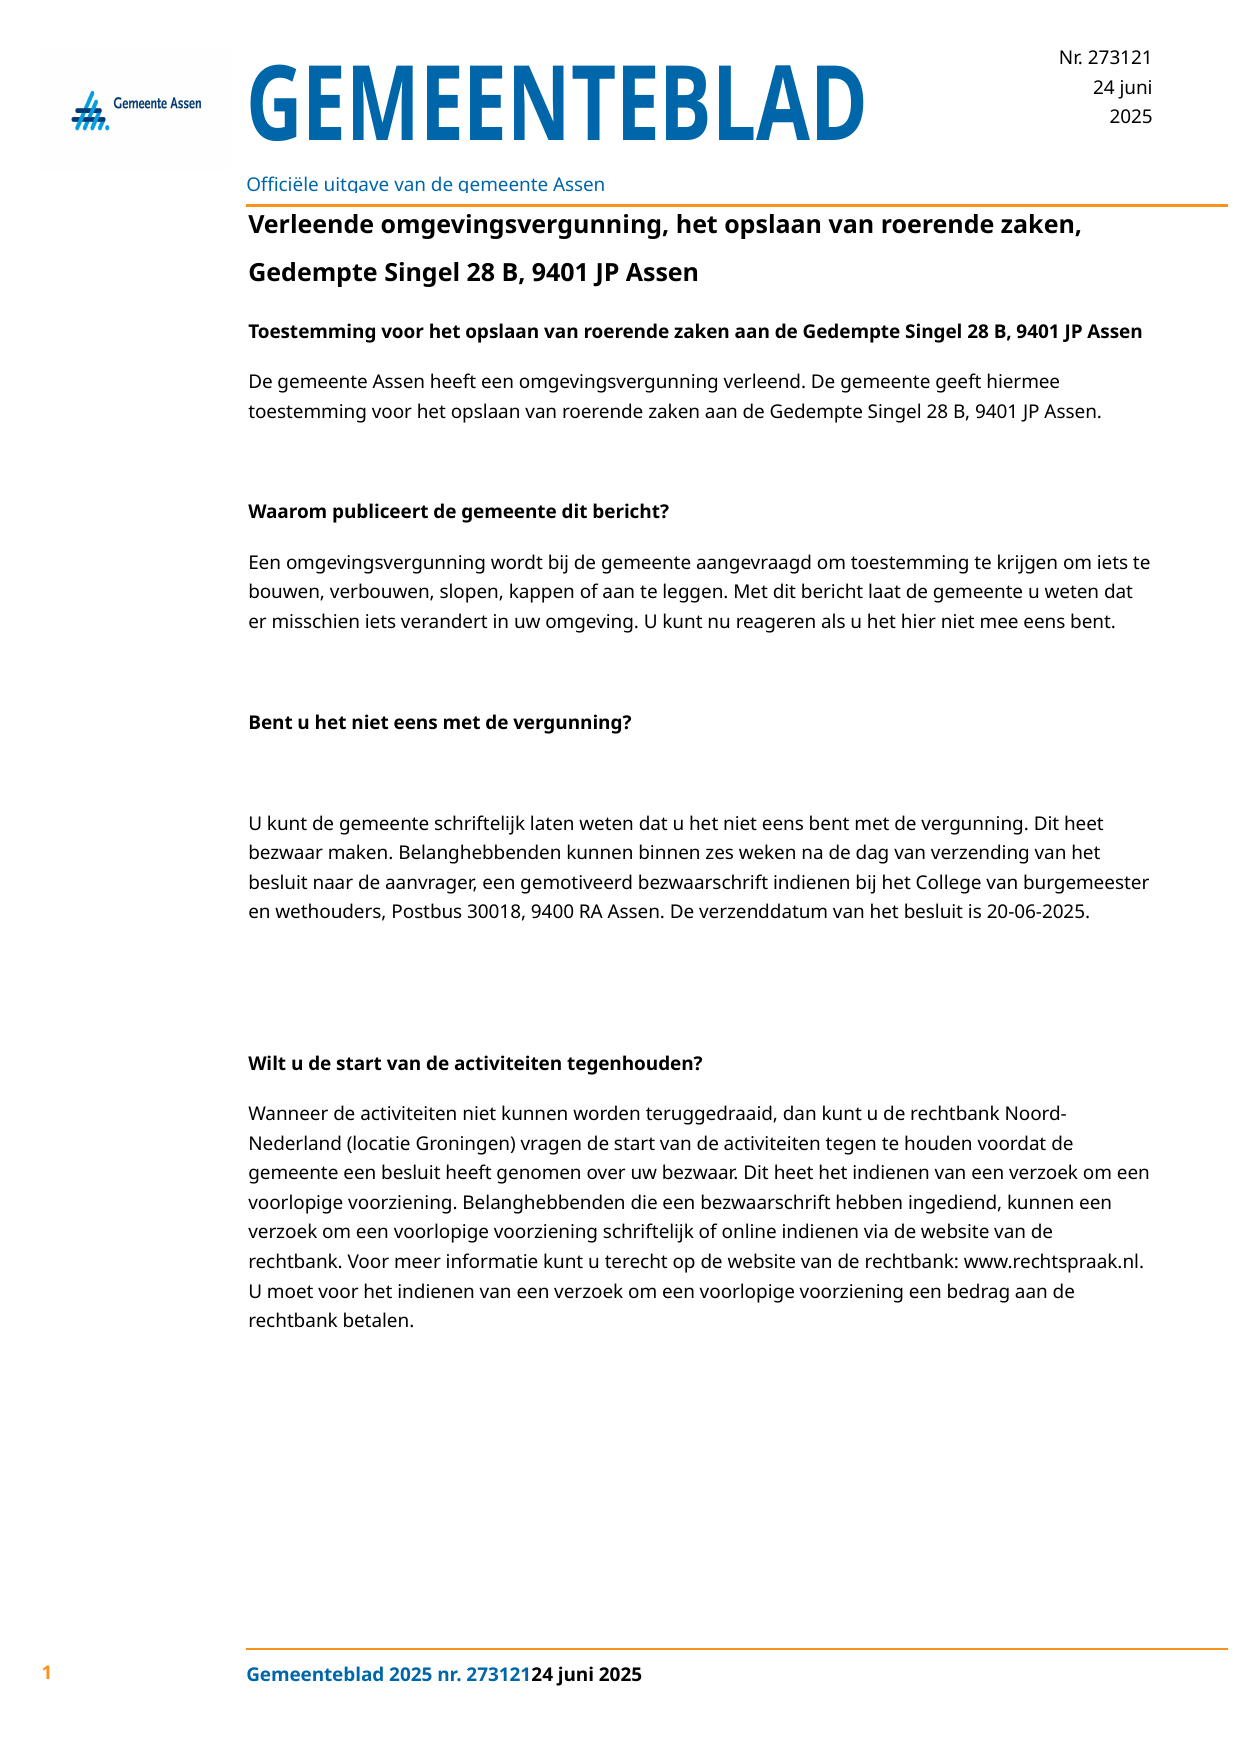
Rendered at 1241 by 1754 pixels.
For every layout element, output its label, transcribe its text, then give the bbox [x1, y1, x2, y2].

text Toestemming voor het opslaan van roerende zaken aan de Gedempte Singel 28 B, 9401 JP Assen [248, 318, 1152, 344]
picture [41, 47, 231, 172]
text Een omgevingsvergunning wordt bij de gemeente aangevraagd om toestemming te krijgen om iets te bouwen, verbouwen, slopen, kappen of aan te leggen. Met dit bericht laat de gemeente u weten dat er misschien iets verandert in uw omgeving. U kunt nu reageren als u het hier niet mee eens bent. [248, 549, 1152, 634]
text Bent u het niet eens met de vergunning? [248, 709, 1152, 735]
text Wilt u de start van de activiteiten tegenhouden? [248, 1050, 1152, 1076]
text Verleende omgevingsvergunning, het opslaan van roerende zaken, Gedempte Singel 28 B, 9401 JP Assen [248, 207, 1152, 288]
text Wanneer de activiteiten niet kunnen worden teruggedraaid, dan kunt u de rechtbank Noord-Nederland (locatie Groningen) vragen de start van de activiteiten tegen te houden voordat de gemeente een besluit heeft genomen over uw bezwaar. Dit heet het indienen van een verzoek om een voorlopige voorziening. Belanghebbenden die een bezwaarschrift hebben ingediend, kunnen een verzoek om een voorlopige voorziening schriftelijk of online indienen via de website van de rechtbank. Voor meer informatie kunt u terecht op de website van de rechtbank: www.rechtspraak.nl. U moet voor het indienen van een verzoek om een voorlopige voorziening een bedrag aan de rechtbank betalen. [248, 1100, 1152, 1333]
text U kunt de gemeente schriftelijk laten weten dat u het niet eens bent met de vergunning. Dit heet bezwaar maken. Belanghebbenden kunnen binnen zes weken na de dag van verzending van het besluit naar de aanvrager, een gemotiveerd bezwaarschrift indienen bij het College van burgemeester en wethouders, Postbus 30018, 9400 RA Assen. De verzenddatum van het besluit is 20-06-2025. [248, 810, 1152, 924]
text Waarom publiceert de gemeente dit bericht? [248, 499, 1152, 524]
text De gemeente Assen heeft een omgevingsvergunning verleend. De gemeente geeft hiermee toestemming voor het opslaan van roerende zaken aan de Gedempte Singel 28 B, 9401 JP Assen. [248, 368, 1152, 424]
